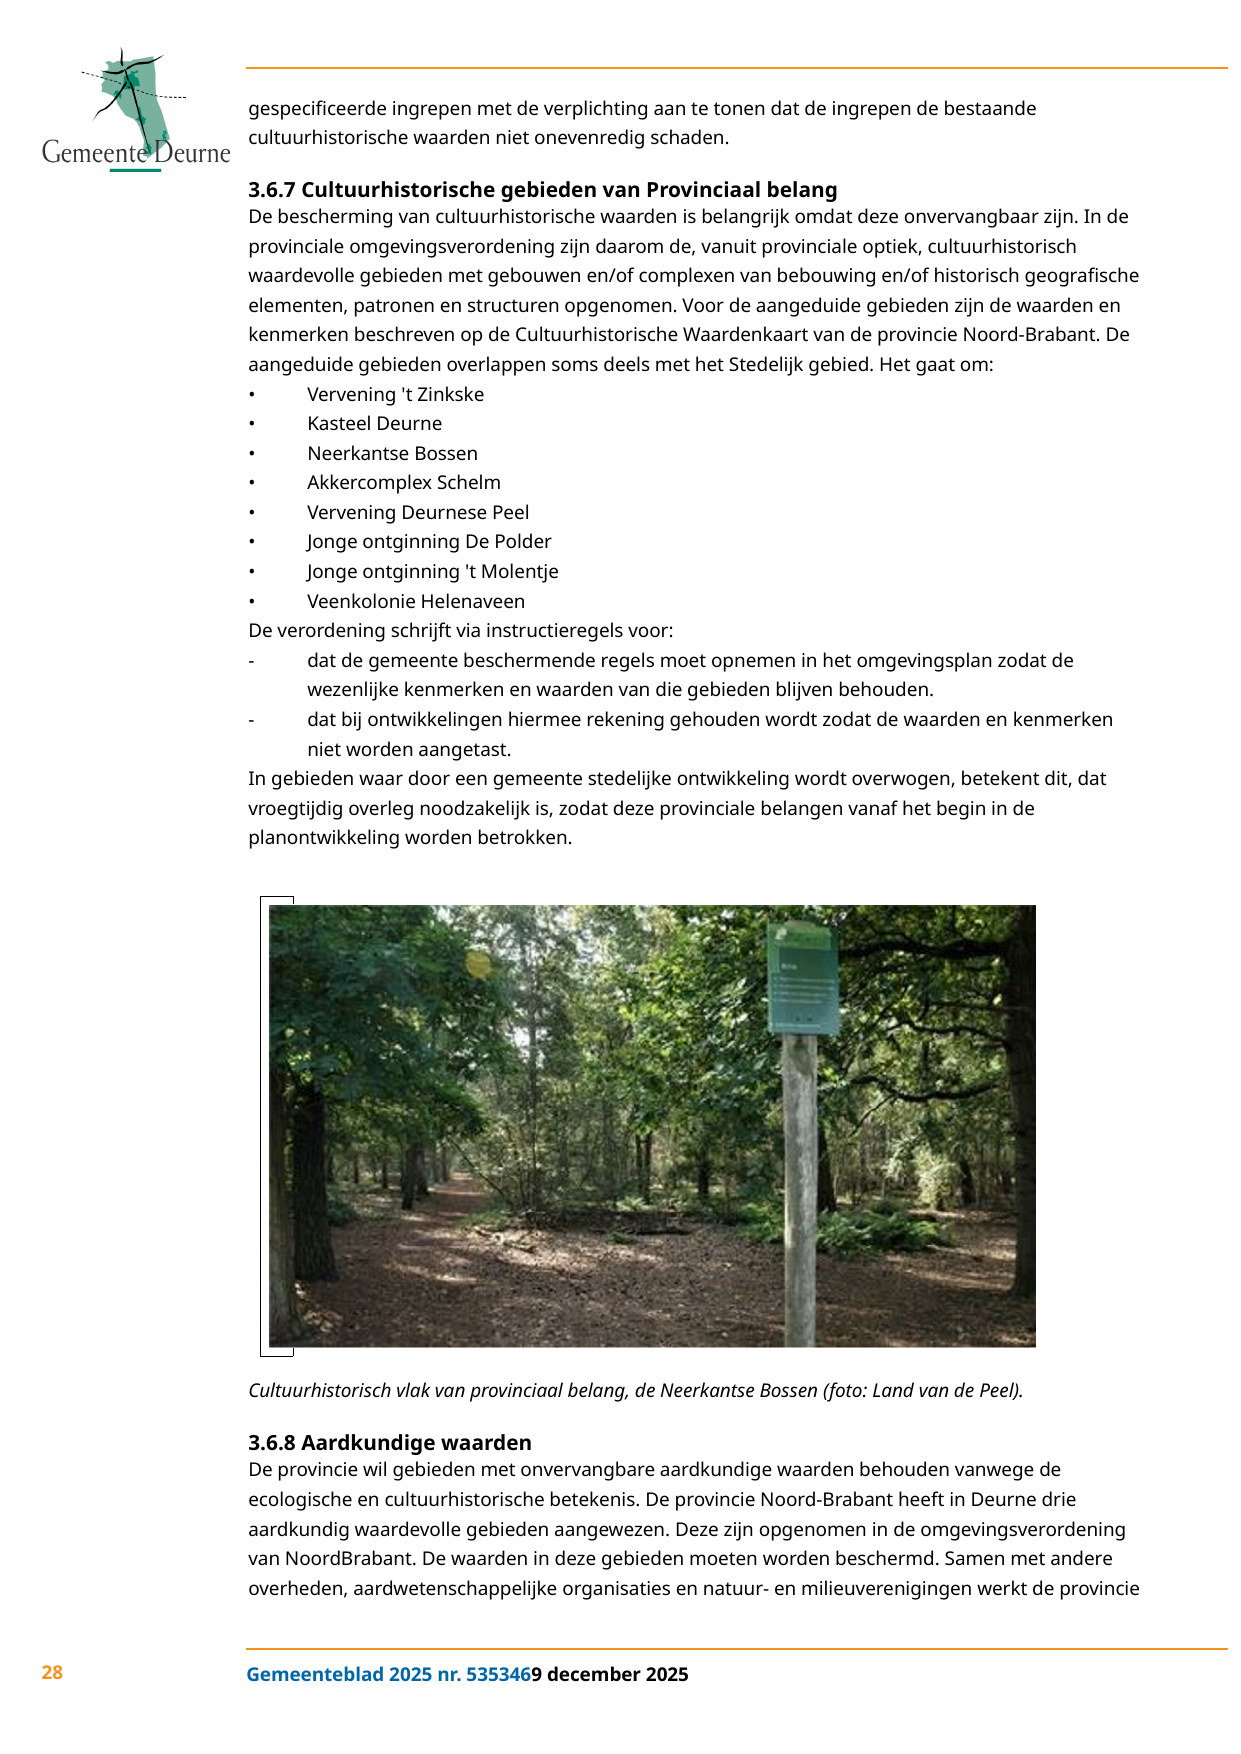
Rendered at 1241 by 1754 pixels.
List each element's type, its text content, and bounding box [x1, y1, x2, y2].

text 3.6.7 Cultuurhistorische gebieden van Provinciaal belang [248, 175, 1152, 203]
picture [41, 47, 231, 172]
text Cultuurhistorisch vlak van provinciaal belang, de Neerkantse Bossen (foto: Land van de Peel). [248, 1378, 1152, 1403]
text De verordening schrijft via instructieregels voor: [248, 617, 1152, 643]
list Akkercomplex Schelm [248, 469, 1152, 495]
list dat bij ontwikkelingen hiermee rekening gehouden wordt zodat de waarden en kenmerken niet worden aangetast. [248, 706, 1152, 761]
picture [268, 904, 1037, 1348]
list Vervening 't Zinkske [248, 381, 1152, 406]
text 3.6.8 Aardkundige waarden [248, 1428, 1152, 1457]
list Kasteel Deurne [248, 410, 1152, 436]
list Veenkolonie Helenaveen [248, 588, 1152, 613]
list Neerkantse Bossen [248, 440, 1152, 466]
text gespecificeerde ingrepen met de verplichting aan te tonen dat de ingrepen de bestaande cultuurhistorische waarden niet onevenredig schaden. [248, 95, 1152, 150]
text In gebieden waar door een gemeente stedelijke ontwikkeling wordt overwogen, betekent dit, dat vroegtijdig overleg noodzakelijk is, zodat deze provinciale belangen vanaf het begin in de planontwikkeling worden betrokken. [248, 765, 1152, 850]
list Jonge ontginning 't Molentje [248, 558, 1152, 584]
list dat de gemeente beschermende regels moet opnemen in het omgevingsplan zodat de wezenlijke kenmerken en waarden van die gebieden blijven behouden. [248, 647, 1152, 702]
text De provincie wil gebieden met onvervangbare aardkundige waarden behouden vanwege de ecologische en cultuurhistorische betekenis. De provincie Noord-Brabant heeft in Deurne drie aardkundig waardevolle gebieden aangewezen. Deze zijn opgenomen in de omgevingsverordening van NoordBrabant. De waarden in deze gebieden moeten worden beschermd. Samen met andere overheden, aardwetenschappelijke organisaties en natuur- en milieuverenigingen werkt de provincie [248, 1457, 1152, 1601]
text De bescherming van cultuurhistorische waarden is belangrijk omdat deze onvervangbaar zijn. In de provinciale omgevingsverordening zijn daarom de, vanuit provinciale optiek, cultuurhistorisch waardevolle gebieden met gebouwen en/of complexen van bebouwing en/of historisch geografische elementen, patronen en structuren opgenomen. Voor de aangeduide gebieden zijn de waarden en kenmerken beschreven op de Cultuurhistorische Waardenkaart van de provincie Noord-Brabant. De aangeduide gebieden overlappen soms deels met het Stedelijk gebied. Het gaat om: [248, 203, 1152, 377]
list Vervening Deurnese Peel [248, 499, 1152, 525]
list Jonge ontginning De Polder [248, 529, 1152, 554]
